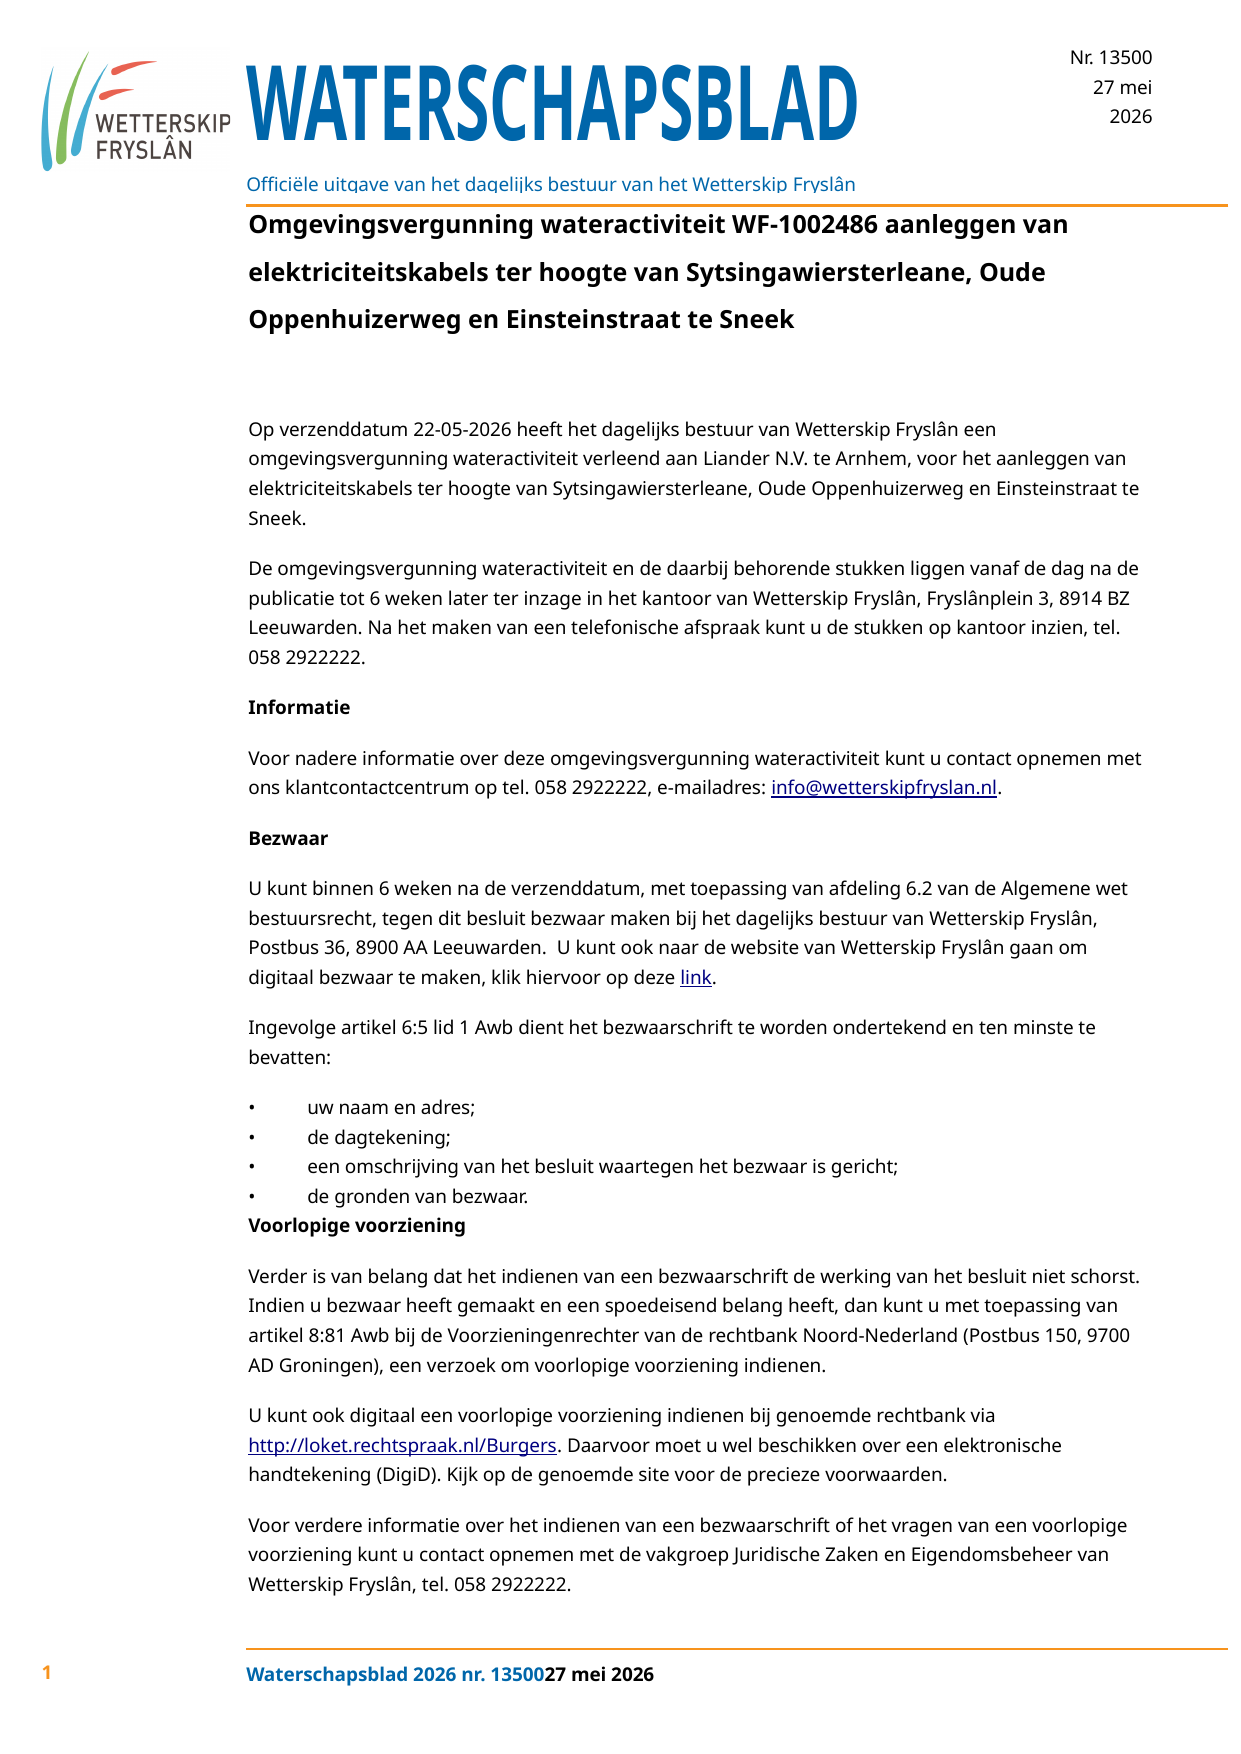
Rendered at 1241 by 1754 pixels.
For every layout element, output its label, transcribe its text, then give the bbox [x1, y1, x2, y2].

text Voor verdere informatie over het indienen van een bezwaarschrift of het vragen van een voorlopige voorziening kunt u contact opnemen met de vakgroep Juridische Zaken en Eigendomsbeheer van Wetterskip Fryslân, tel. 058 2922222. [248, 1512, 1152, 1597]
picture [41, 47, 231, 172]
text Voor nadere informatie over deze omgevingsvergunning wateractiviteit kunt u contact opnemen met ons klantcontactcentrum op tel. 058 2922222, e-mailadres: info@wetterskipfryslan.nl. [248, 745, 1152, 800]
text Informatie [248, 694, 1152, 720]
list een omschrijving van het besluit waartegen het bezwaar is gericht; [248, 1153, 1152, 1179]
list uw naam en adres; [248, 1094, 1152, 1120]
text Voorlopige voorziening [248, 1213, 1152, 1238]
text Bezwaar [248, 825, 1152, 850]
text Verder is van belang dat het indienen van een bezwaarschrift de werking van het besluit niet schorst. Indien u bezwaar heeft gemaakt en een spoedeisend belang heeft, dan kunt u met toepassing van artikel 8:81 Awb bij de Voorzieningenrechter van de rechtbank Noord-Nederland (Postbus 150, 9700 AD Groningen), een verzoek om voorlopige voorziening indienen. [248, 1263, 1152, 1377]
text U kunt ook digitaal een voorlopige voorziening indienen bij genoemde rechtbank via http://loket.rechtspraak.nl/Burgers. Daarvoor moet u wel beschikken over een elektronische handtekening (DigiD). Kijk op de genoemde site voor de precieze voorwaarden. [248, 1402, 1152, 1487]
list de dagtekening; [248, 1124, 1152, 1149]
text De omgevingsvergunning wateractiviteit en de daarbij behorende stukken liggen vanaf de dag na de publicatie tot 6 weken later ter inzage in het kantoor van Wetterskip Fryslân, Fryslânplein 3, 8914 BZ Leeuwarden. Na het maken van een telefonische afspraak kunt u de stukken op kantoor inzien, tel. 058 2922222. [248, 555, 1152, 669]
list de gronden van bezwaar. [248, 1183, 1152, 1209]
text U kunt binnen 6 weken na de verzenddatum, met toepassing van afdeling 6.2 van de Algemene wet bestuursrecht, tegen dit besluit bezwaar maken bij het dagelijks bestuur van Wetterskip Fryslân, Postbus 36, 8900 AA Leeuwarden. U kunt ook naar de website van Wetterskip Fryslân gaan om digitaal bezwaar te maken, klik hiervoor op deze link. [248, 875, 1152, 989]
text Op verzenddatum 22-05-2026 heeft het dagelijks bestuur van Wetterskip Fryslân een omgevingsvergunning wateractiviteit verleend aan Liander N.V. te Arnhem, voor het aanleggen van elektriciteitskabels ter hoogte van Sytsingawiersterleane, Oude Oppenhuizerweg en Einsteinstraat te Sneek. [248, 416, 1152, 530]
text Omgevingsvergunning wateractiviteit WF-1002486 aanleggen van elektriciteitskabels ter hoogte van Sytsingawiersterleane, Oude Oppenhuizerweg en Einsteinstraat te Sneek [248, 207, 1152, 336]
text Ingevolge artikel 6:5 lid 1 Awb dient het bezwaarschrift te worden ondertekend en ten minste te bevatten: [248, 1014, 1152, 1069]
